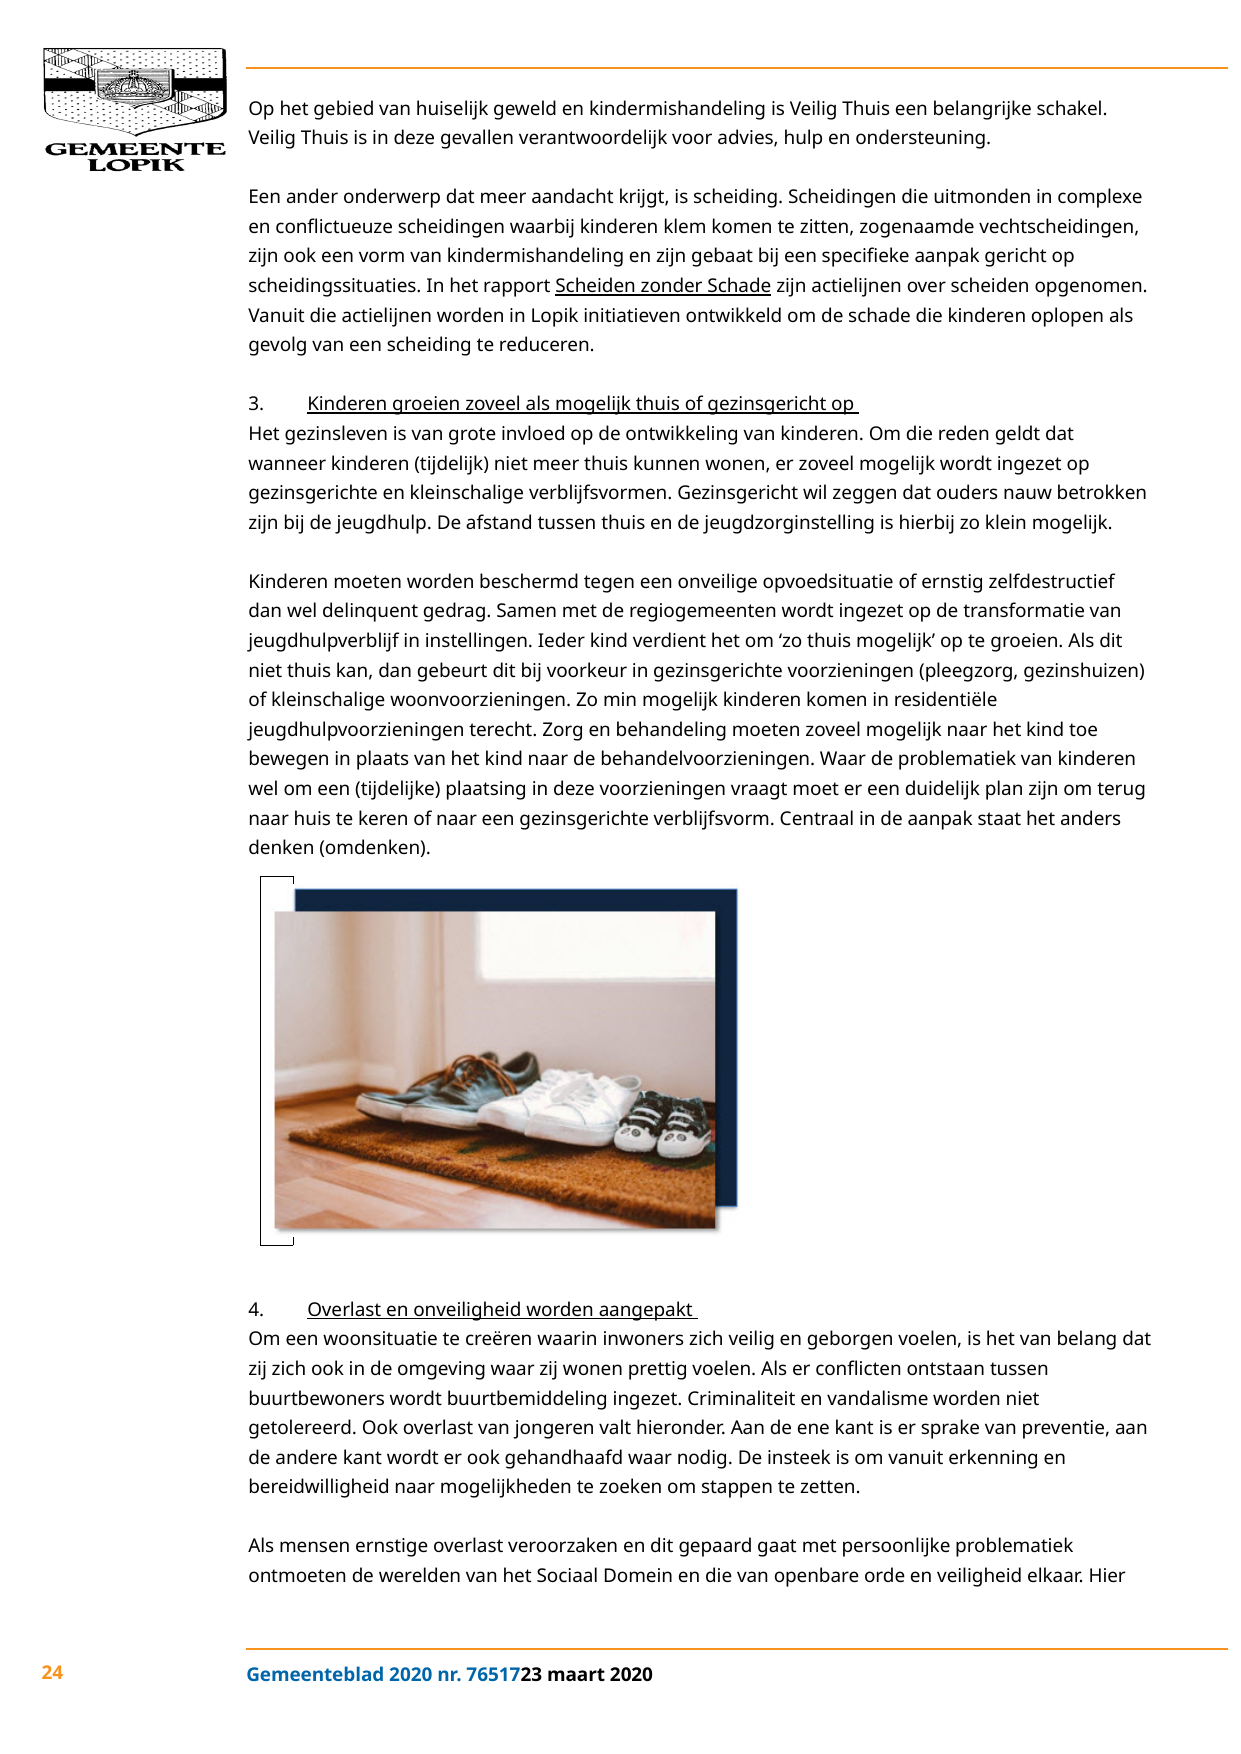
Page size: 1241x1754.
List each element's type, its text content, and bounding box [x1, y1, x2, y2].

text Een ander onderwerp dat meer aandacht krijgt, is scheiding. Scheidingen die uitmonden in complexe en conflictueuze scheidingen waarbij kinderen klem komen te zitten, zogenaamde vechtscheidingen, zijn ook een vorm van kindermishandeling en zijn gebaat bij een specifieke aanpak gericht op scheidingssituaties. In het rapport Scheiden zonder Schade zijn actielijnen over scheiden opgenomen. Vanuit die actielijnen worden in Lopik initiatieven ontwikkeld om de schade die kinderen oplopen als gevolg van een scheiding te reduceren. [248, 183, 1152, 357]
list Kinderen groeien zoveel als mogelijk thuis of gezinsgericht op [248, 391, 1152, 416]
picture [41, 47, 231, 172]
text Op het gebied van huiselijk geweld en kindermishandeling is Veilig Thuis een belangrijke schakel. Veilig Thuis is in deze gevallen verantwoordelijk voor advies, hulp en ondersteuning. [248, 95, 1152, 150]
list Overlast en onveiligheid worden aangepakt [248, 1296, 1152, 1322]
text Het gezinsleven is van grote invloed op de ontwikkeling van kinderen. Om die reden geldt dat wanneer kinderen (tijdelijk) niet meer thuis kunnen wonen, er zoveel mogelijk wordt ingezet op gezinsgerichte en kleinschalige verblijfsvormen. Gezinsgericht wil zeggen dat ouders nauw betrokken zijn bij de jeugdhulp. De afstand tussen thuis en de jeugdzorginstelling is hierbij zo klein mogelijk. [248, 420, 1152, 535]
picture [268, 884, 742, 1237]
text Kinderen moeten worden beschermd tegen een onveilige opvoedsituatie of ernstig zelfdestructief dan wel delinquent gedrag. Samen met de regiogemeenten wordt ingezet op de transformatie van jeugdhulpverblijf in instellingen. Ieder kind verdient het om ‘zo thuis mogelijk’ op te groeien. Als dit niet thuis kan, dan gebeurt dit bij voorkeur in gezinsgerichte voorzieningen (pleegzorg, gezinshuizen) of kleinschalige woonvoorzieningen. Zo min mogelijk kinderen komen in residentiële jeugdhulpvoorzieningen terecht. Zorg en behandeling moeten zoveel mogelijk naar het kind toe bewegen in plaats van het kind naar de behandelvoorzieningen. Waar de problematiek van kinderen wel om een (tijdelijke) plaatsing in deze voorzieningen vraagt moet er een duidelijk plan zijn om terug naar huis te keren of naar een gezinsgerichte verblijfsvorm. Centraal in de aanpak staat het anders denken (omdenken). [248, 568, 1152, 860]
text Om een woonsituatie te creëren waarin inwoners zich veilig en geborgen voelen, is het van belang dat zij zich ook in de omgeving waar zij wonen prettig voelen. Als er conflicten ontstaan tussen buurtbewoners wordt buurtbemiddeling ingezet. Criminaliteit en vandalisme worden niet getolereerd. Ook overlast van jongeren valt hieronder. Aan de ene kant is er sprake van preventie, aan de andere kant wordt er ook gehandhaafd waar nodig. De insteek is om vanuit erkenning en bereidwilligheid naar mogelijkheden te zoeken om stappen te zetten. [248, 1326, 1152, 1499]
text Als mensen ernstige overlast veroorzaken en dit gepaard gaat met persoonlijke problematiek ontmoeten de werelden van het Sociaal Domein en die van openbare orde en veiligheid elkaar. Hier [248, 1533, 1152, 1588]
